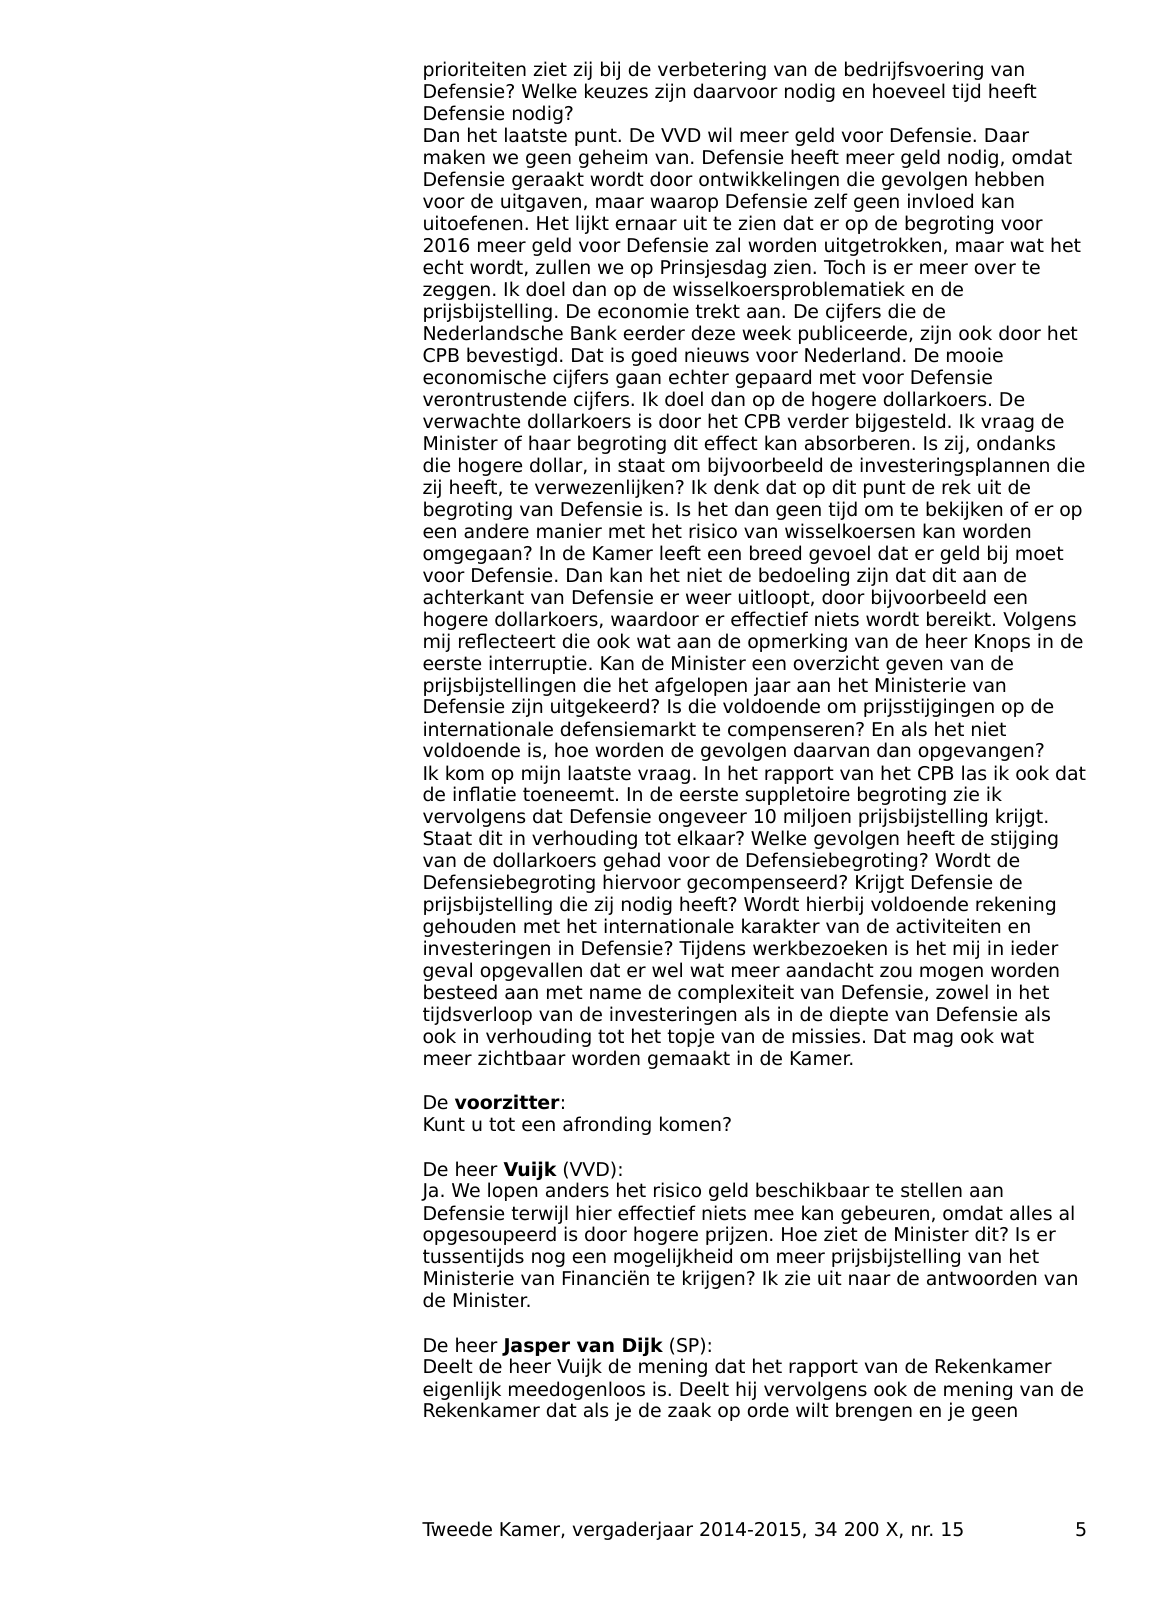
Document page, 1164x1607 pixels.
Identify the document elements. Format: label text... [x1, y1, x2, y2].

text Kunt u tot een afronding komen? [422, 1114, 1087, 1136]
text Ik kom op mijn laatste vraag. In het rapport van het CPB las ik ook dat de inflatie toeneemt. In de eerste suppletoire begroting zie ik vervolgens dat Defensie ongeveer 10 miljoen prijsbijstelling krijgt. Staat dit in verhouding tot elkaar? Welke gevolgen heeft de stijging van de dollarkoers gehad voor de Defensiebegroting? Wordt de Defensiebegroting hiervoor gecompenseerd? Krijgt Defensie de prijsbijstelling die zij nodig heeft? Wordt hierbij voldoende rekening gehouden met het internationale karakter van de activiteiten en investeringen in Defensie? Tijdens werkbezoeken is het mij in ieder geval opgevallen dat er wel wat meer aandacht zou mogen worden besteed aan met name de complexiteit van Defensie, zowel in het tijdsverloop van de investeringen als in de diepte van Defensie als ook in verhouding tot het topje van de missies. Dat mag ook wat meer zichtbaar worden gemaakt in de Kamer. [422, 762, 1087, 1070]
text Ja. We lopen anders het risico geld beschikbaar te stellen aan Defensie terwijl hier effectief niets mee kan gebeuren, omdat alles al opgesoupeerd is door hogere prijzen. Hoe ziet de Minister dit? Is er tussentijds nog een mogelijkheid om meer prijsbijstelling van het Ministerie van Financiën te krijgen? Ik zie uit naar de antwoorden van de Minister. [422, 1180, 1087, 1312]
text De heer Jasper van Dijk (SP): [422, 1334, 1087, 1356]
text De voorzitter: [422, 1092, 1087, 1114]
text Dan het laatste punt. De VVD wil meer geld voor Defensie. Daar maken we geen geheim van. Defensie heeft meer geld nodig, omdat Defensie geraakt wordt door ontwikkelingen die gevolgen hebben voor de uitgaven, maar waarop Defensie zelf geen invloed kan uitoefenen. Het lijkt ernaar uit te zien dat er op de begroting voor 2016 meer geld voor Defensie zal worden uitgetrokken, maar wat het echt wordt, zullen we op Prinsjesdag zien. Toch is er meer over te zeggen. Ik doel dan op de wisselkoersproblematiek en de prijsbijstelling. De economie trekt aan. De cijfers die de Nederlandsche Bank eerder deze week publiceerde, zijn ook door het CPB bevestigd. Dat is goed nieuws voor Nederland. De mooie economische cijfers gaan echter gepaard met voor Defensie verontrustende cijfers. Ik doel dan op de hogere dollarkoers. De verwachte dollarkoers is door het CPB verder bijgesteld. Ik vraag de Minister of haar begroting dit effect kan absorberen. Is zij, ondanks die hogere dollar, in staat om bijvoorbeeld de investeringsplannen die zij heeft, te verwezenlijken? Ik denk dat op dit punt de rek uit de begroting van Defensie is. Is het dan geen tijd om te bekijken of er op een andere manier met het risico van wisselkoersen kan worden omgegaan? In de Kamer leeft een breed gevoel dat er geld bij moet voor Defensie. Dan kan het niet de bedoeling zijn dat dit aan de achterkant van Defensie er weer uitloopt, door bijvoorbeeld een hogere dollarkoers, waardoor er effectief niets wordt bereikt. Volgens mij reflecteert die ook wat aan de opmerking van de heer Knops in de eerste interruptie. Kan de Minister een overzicht geven van de prijsbijstellingen die het afgelopen jaar aan het Ministerie van Defensie zijn uitgekeerd? Is die voldoende om prijsstijgingen op de internationale defensiemarkt te compenseren? En als het niet voldoende is, hoe worden de gevolgen daarvan dan opgevangen? [422, 125, 1087, 762]
text De heer Vuijk (VVD): [422, 1158, 1087, 1180]
text Deelt de heer Vuijk de mening dat het rapport van de Rekenkamer eigenlijk meedogenloos is. Deelt hij vervolgens ook de mening van de Rekenkamer dat als je de zaak op orde wilt brengen en je geen [422, 1356, 1087, 1422]
text prioriteiten ziet zij bij de verbetering van de bedrijfsvoering van Defensie? Welke keuzes zijn daarvoor nodig en hoeveel tijd heeft Defensie nodig? [422, 59, 1087, 125]
